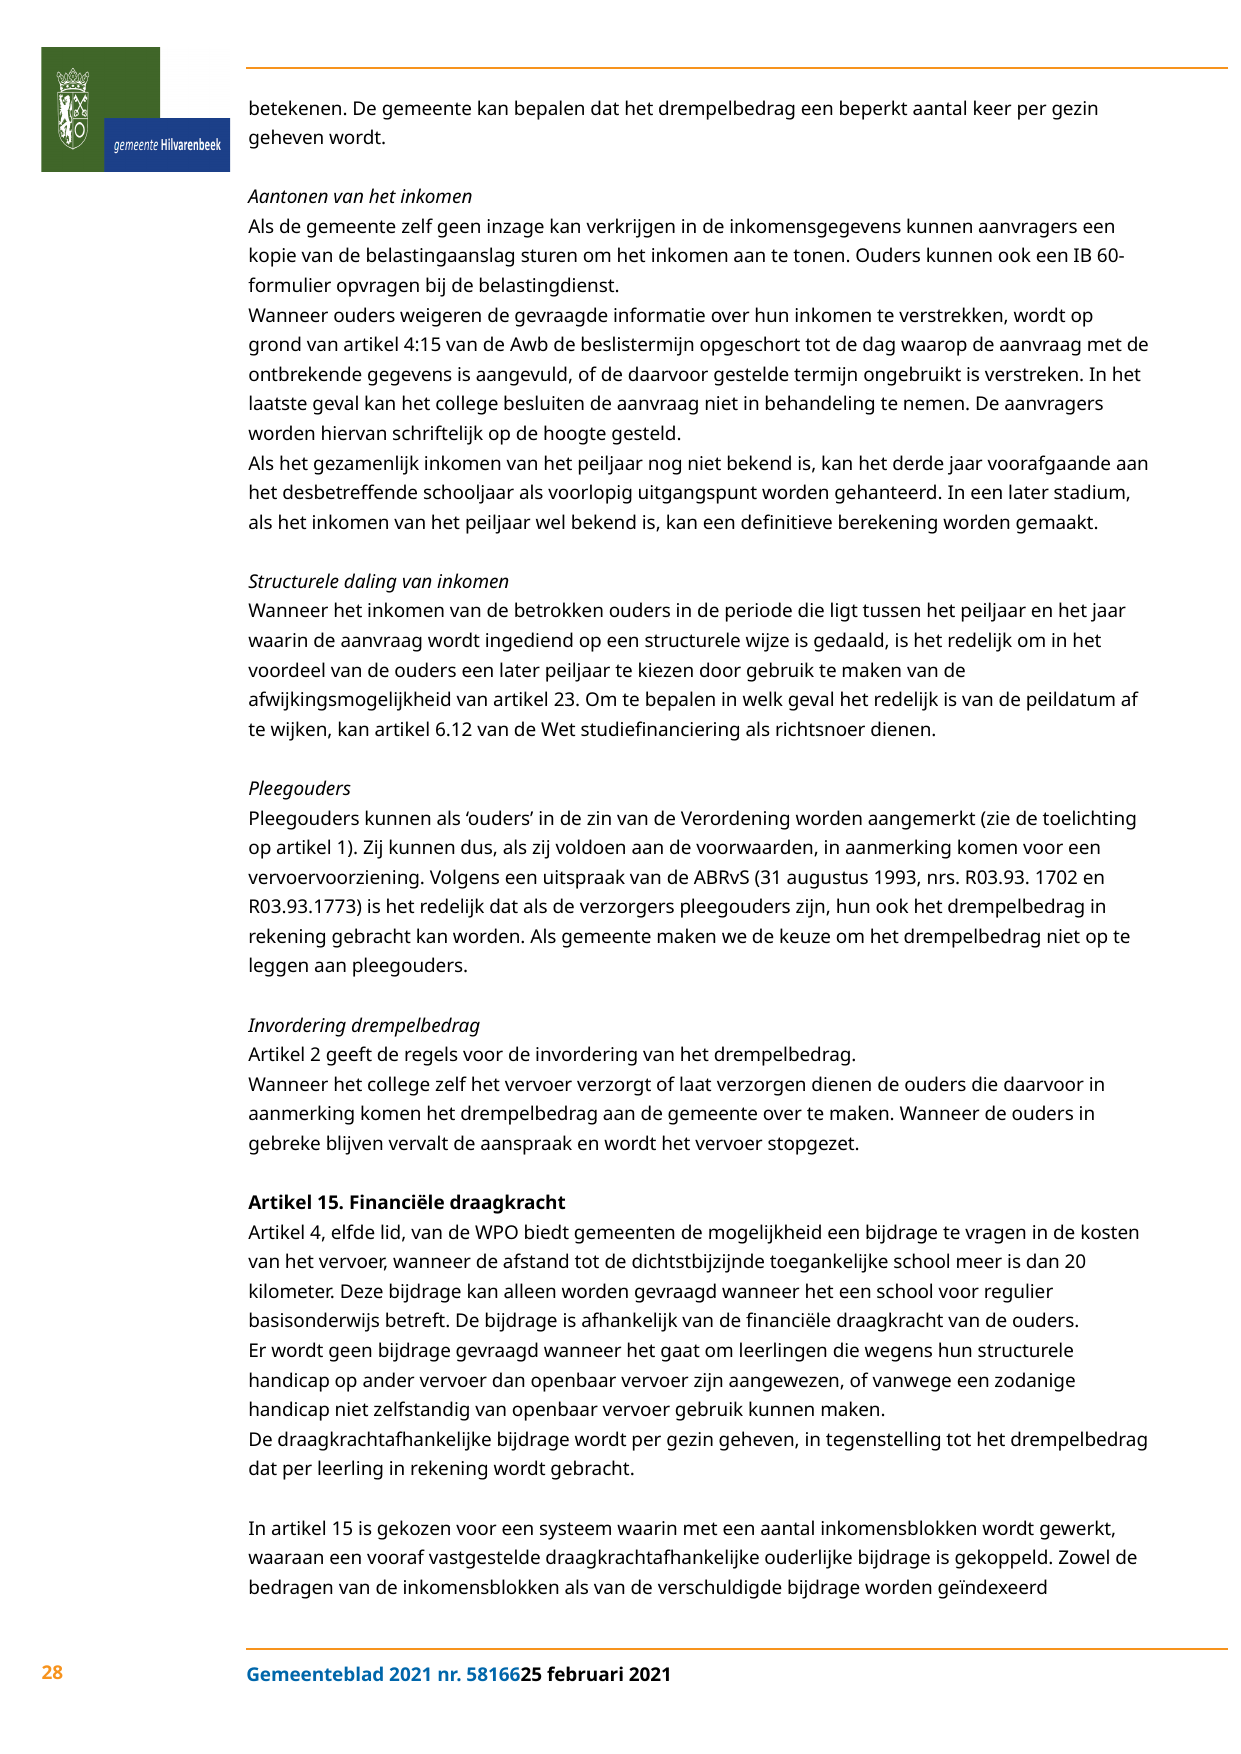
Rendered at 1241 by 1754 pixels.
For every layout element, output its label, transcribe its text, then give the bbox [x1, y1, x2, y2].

text Structurele daling van inkomen [248, 568, 1152, 594]
picture [41, 47, 231, 172]
text Er wordt geen bijdrage gevraagd wanneer het gaat om leerlingen die wegens hun structurele handicap op ander vervoer dan openbaar vervoer zijn aangewezen, of vanwege een zodanige handicap niet zelfstandig van openbaar vervoer gebruik kunnen maken. [248, 1337, 1152, 1422]
text Artikel 2 geeft de regels voor de invordering van het drempelbedrag. [248, 1041, 1152, 1067]
text Aantonen van het inkomen [248, 183, 1152, 209]
text betekenen. De gemeente kan bepalen dat het drempelbedrag een beperkt aantal keer per gezin geheven wordt. [248, 95, 1152, 150]
text Pleegouders [248, 775, 1152, 801]
text Als het gezamenlijk inkomen van het peiljaar nog niet bekend is, kan het derde jaar voorafgaande aan het desbetreffende schooljaar als voorlopig uitgangspunt worden gehanteerd. In een later stadium, als het inkomen van het peiljaar wel bekend is, kan een definitieve berekening worden gemaakt. [248, 450, 1152, 535]
text Wanneer het inkomen van de betrokken ouders in de periode die ligt tussen het peiljaar en het jaar waarin de aanvraag wordt ingediend op een structurele wijze is gedaald, is het redelijk om in het voordeel van de ouders een later peiljaar te kiezen door gebruik te maken van de afwijkingsmogelijkheid van artikel 23. Om te bepalen in welk geval het redelijk is van de peildatum af te wijken, kan artikel 6.12 van de Wet studiefinanciering als richtsnoer dienen. [248, 598, 1152, 742]
text Invordering drempelbedrag [248, 1012, 1152, 1038]
text Artikel 4, elfde lid, van de WPO biedt gemeenten de mogelijkheid een bijdrage te vragen in de kosten van het vervoer, wanneer de afstand tot de dichtstbijzijnde toegankelijke school meer is dan 20 kilometer. Deze bijdrage kan alleen worden gevraagd wanneer het een school voor regulier basisonderwijs betreft. De bijdrage is afhankelijk van de financiële draagkracht van de ouders. [248, 1219, 1152, 1333]
text Pleegouders kunnen als ‘ouders’ in de zin van de Verordening worden aangemerkt (zie de toelichting op artikel 1). Zij kunnen dus, als zij voldoen aan de voorwaarden, in aanmerking komen voor een vervoervoorziening. Volgens een uitspraak van de ABRvS (31 augustus 1993, nrs. R03.93. 1702 en R03.93.1773) is het redelijk dat als de verzorgers pleegouders zijn, hun ook het drempelbedrag in rekening gebracht kan worden. Als gemeente maken we de keuze om het drempelbedrag niet op te leggen aan pleegouders. [248, 805, 1152, 978]
text De draagkrachtafhankelijke bijdrage wordt per gezin geheven, in tegenstelling tot het drempelbedrag dat per leerling in rekening wordt gebracht. [248, 1426, 1152, 1481]
text Wanneer ouders weigeren de gevraagde informatie over hun inkomen te verstrekken, wordt op grond van artikel 4:15 van de Awb de beslistermijn opgeschort tot de dag waarop de aanvraag met de ontbrekende gegevens is aangevuld, of de daarvoor gestelde termijn ongebruikt is verstreken. In het laatste geval kan het college besluiten de aanvraag niet in behandeling te nemen. De aanvragers worden hiervan schriftelijk op de hoogte gesteld. [248, 302, 1152, 446]
text Artikel 15. Financiële draagkracht [248, 1189, 1152, 1215]
text Wanneer het college zelf het vervoer verzorgt of laat verzorgen dienen de ouders die daarvoor in aanmerking komen het drempelbedrag aan de gemeente over te maken. Wanneer de ouders in gebreke blijven vervalt de aanspraak en wordt het vervoer stopgezet. [248, 1071, 1152, 1156]
text Als de gemeente zelf geen inzage kan verkrijgen in de inkomensgegevens kunnen aanvragers een kopie van de belastingaanslag sturen om het inkomen aan te tonen. Ouders kunnen ook een IB 60-formulier opvragen bij de belastingdienst. [248, 213, 1152, 298]
text In artikel 15 is gekozen voor een systeem waarin met een aantal inkomensblokken wordt gewerkt, waaraan een vooraf vastgestelde draagkrachtafhankelijke ouderlijke bijdrage is gekoppeld. Zowel de bedragen van de inkomensblokken als van de verschuldigde bijdrage worden geïndexeerd [248, 1515, 1152, 1600]
